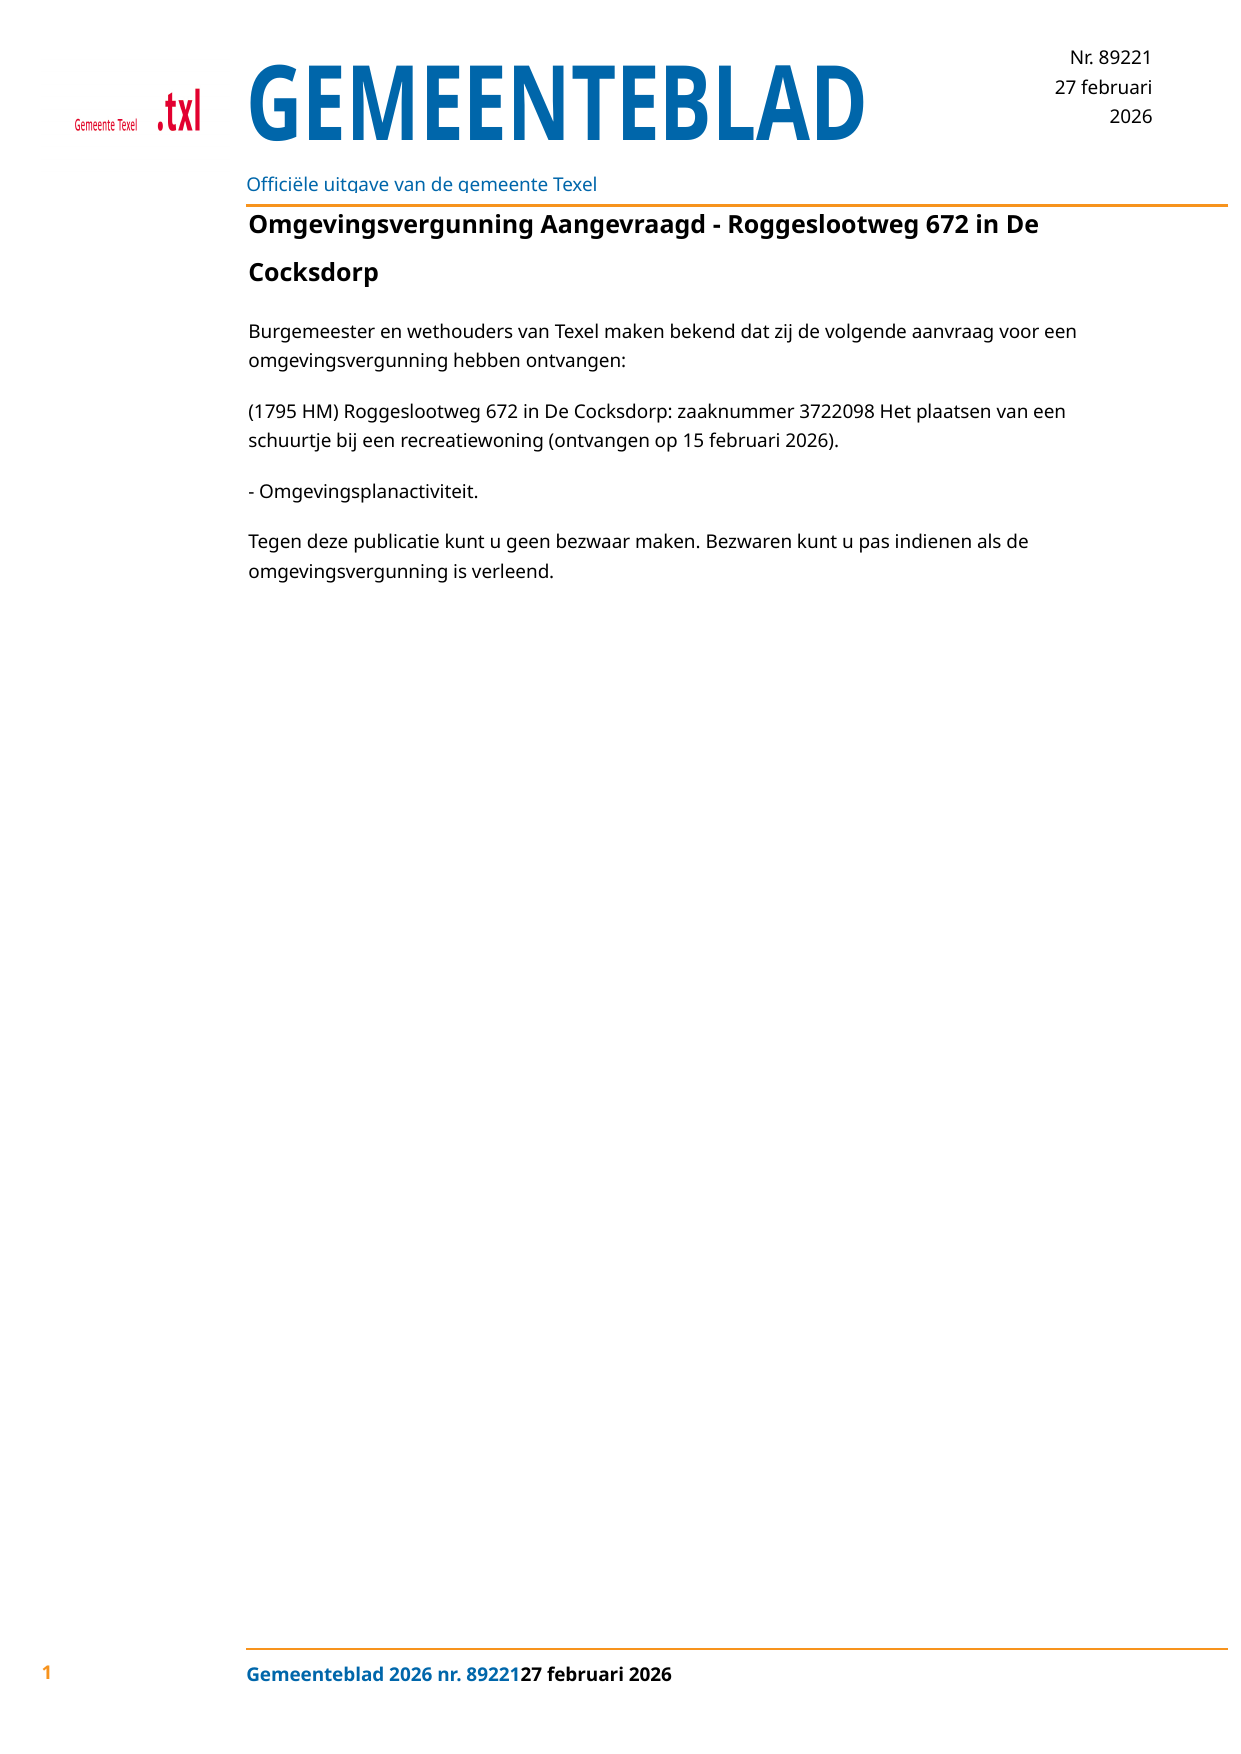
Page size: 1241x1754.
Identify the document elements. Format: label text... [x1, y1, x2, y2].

text - Omgevingsplanactiviteit. [248, 478, 1152, 504]
text (1795 HM) Roggeslootweg 672 in De Cocksdorp: zaaknummer 3722098 Het plaatsen van een schuurtje bij een recreatiewoning (ontvangen op 15 februari 2026). [248, 398, 1152, 453]
text Tegen deze publicatie kunt u geen bezwaar maken. Bezwaren kunt u pas indienen als de omgevingsvergunning is verleend. [248, 528, 1152, 584]
text Burgemeester en wethouders van Texel maken bekend dat zij de volgende aanvraag voor een omgevingsvergunning hebben ontvangen: [248, 318, 1152, 373]
picture [41, 47, 231, 172]
text Omgevingsvergunning Aangevraagd - Roggeslootweg 672 in De Cocksdorp [248, 207, 1152, 288]
